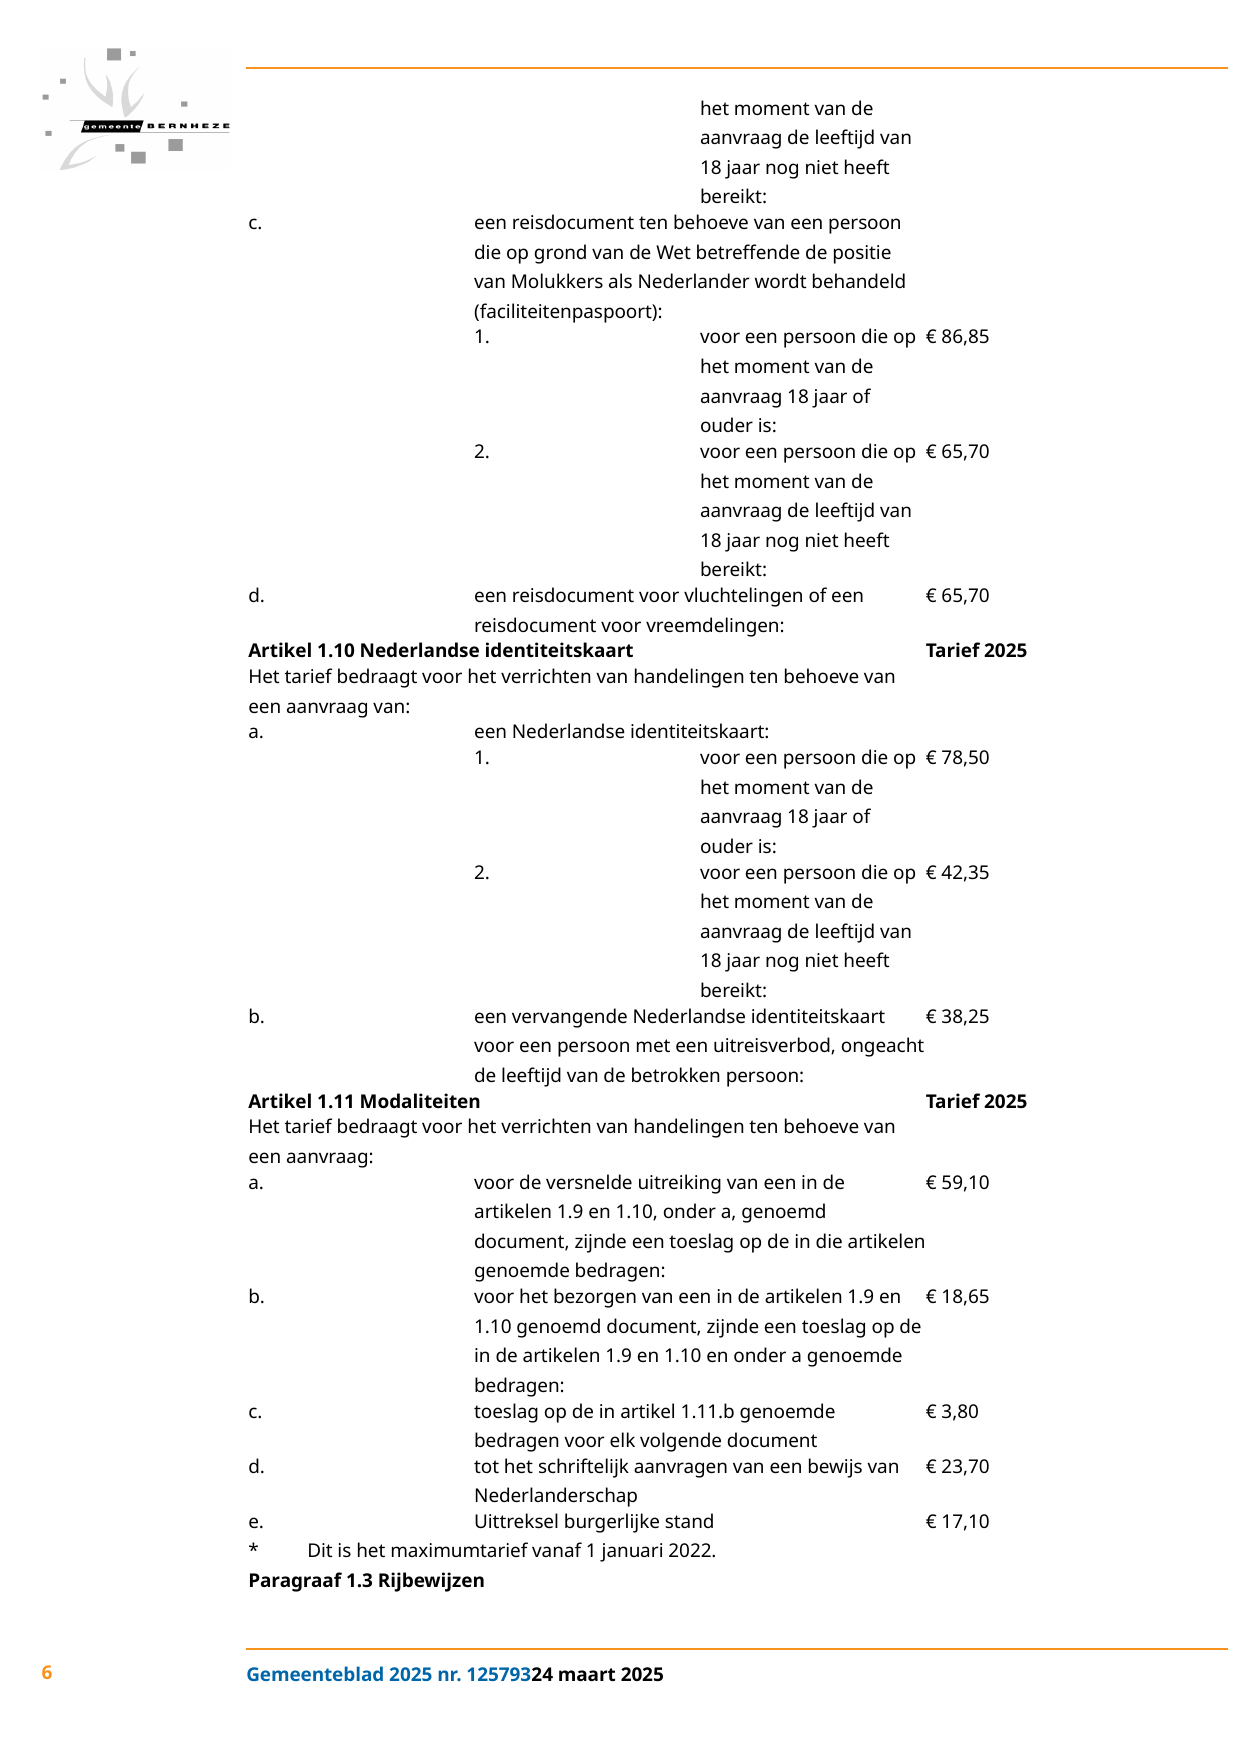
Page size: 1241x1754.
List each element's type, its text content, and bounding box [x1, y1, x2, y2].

table_cell toeslag op de in artikel 1.11.b genoemde bedragen voor elk volgende document [474, 1398, 926, 1453]
table_cell [248, 744, 474, 859]
table_cell een vervangende Nederlandse identiteitskaart voor een persoon met een uitreisverbod, ongeacht de leeftijd van de betrokken persoon: [474, 1003, 926, 1088]
table_cell een reisdocument voor vluchtelingen of een reisdocument voor vreemdelingen: [474, 582, 926, 638]
table_cell voor de versnelde uitreiking van een in de artikelen 1.9 en 1.10, onder a, genoemd document, zijnde een toeslag op de in die artikelen genoemde bedragen: [474, 1169, 926, 1283]
table_cell [926, 1114, 1152, 1169]
table_cell € 42,35 [926, 859, 1152, 1003]
table_cell € 59,10 [926, 1169, 1152, 1283]
table_cell tot het schriftelijk aanvragen van een bewijs van Nederlanderschap [474, 1453, 926, 1508]
table_cell [926, 209, 1152, 324]
table_cell [248, 438, 474, 582]
table_cell [926, 719, 1152, 744]
table_cell een reisdocument ten behoeve van een persoon die op grond van de Wet betreffende de positie van Molukkers als Nederlander wordt behandeld (faciliteitenpaspoort): [474, 209, 926, 324]
table_cell voor een persoon die op het moment van de aanvraag de leeftijd van 18 jaar nog niet heeft bereikt: [700, 859, 926, 1003]
table_cell [248, 859, 474, 1003]
table_cell Artikel 1.10 Nederlandse identiteitskaart [248, 638, 926, 663]
table_cell een Nederlandse identiteitskaart: [474, 719, 926, 744]
table_cell € 38,25 [926, 1003, 1152, 1088]
table_cell € 23,70 [926, 1453, 1152, 1508]
table_cell Uittreksel burgerlijke stand [474, 1509, 926, 1534]
table_cell € 18,65 [926, 1283, 1152, 1398]
table_cell Het tarief bedraagt voor het verrichten van handelingen ten behoeve van een aanvraag: [248, 1114, 926, 1169]
table_cell € 65,70 [926, 582, 1152, 638]
text Paragraaf 1.3 Rijbewijzen [248, 1567, 1152, 1593]
table_cell c. [248, 209, 474, 324]
table_cell € 3,80 [926, 1398, 1152, 1453]
table_cell [926, 663, 1152, 719]
table_cell 1. [474, 324, 700, 438]
table_cell € 65,70 [926, 438, 1152, 582]
table_cell a. [248, 1169, 474, 1283]
table_cell voor het bezorgen van een in de artikelen 1.9 en 1.10 genoemd document, zijnde een toeslag op de in de artikelen 1.9 en 1.10 en onder a genoemde bedragen: [474, 1283, 926, 1398]
table_cell voor een persoon die op het moment van de aanvraag 18 jaar of ouder is: [700, 744, 926, 859]
table_cell b. [248, 1283, 474, 1398]
table_cell voor een persoon die op het moment van de aanvraag 18 jaar of ouder is: [700, 324, 926, 438]
table_cell [248, 324, 474, 438]
picture [41, 47, 231, 172]
table_cell d. [248, 582, 474, 638]
table_cell [474, 95, 700, 209]
table_cell [248, 95, 474, 209]
table_cell Artikel 1.11 Modaliteiten [248, 1088, 926, 1113]
table_cell € 78,50 [926, 744, 1152, 859]
table_cell voor een persoon die op het moment van de aanvraag de leeftijd van 18 jaar nog niet heeft bereikt: [700, 438, 926, 582]
list Dit is het maximumtarief vanaf 1 januari 2022. [248, 1537, 1152, 1563]
table_cell b. [248, 1003, 474, 1088]
table_cell [926, 95, 1152, 209]
table_cell a. [248, 719, 474, 744]
table_cell 2. [474, 859, 700, 1003]
table_cell Tarief 2025 [926, 1088, 1152, 1113]
table_cell c. [248, 1398, 474, 1453]
table_cell Tarief 2025 [926, 638, 1152, 663]
table_cell 2. [474, 438, 700, 582]
table_cell d. [248, 1453, 474, 1508]
table_cell e. [248, 1509, 474, 1534]
table_cell het moment van de aanvraag de leeftijd van 18 jaar nog niet heeft bereikt: [700, 95, 926, 209]
table_cell € 86,85 [926, 324, 1152, 438]
table_cell 1. [474, 744, 700, 859]
table_cell Het tarief bedraagt voor het verrichten van handelingen ten behoeve van een aanvraag van: [248, 663, 926, 719]
table_cell € 17,10 [926, 1509, 1152, 1534]
